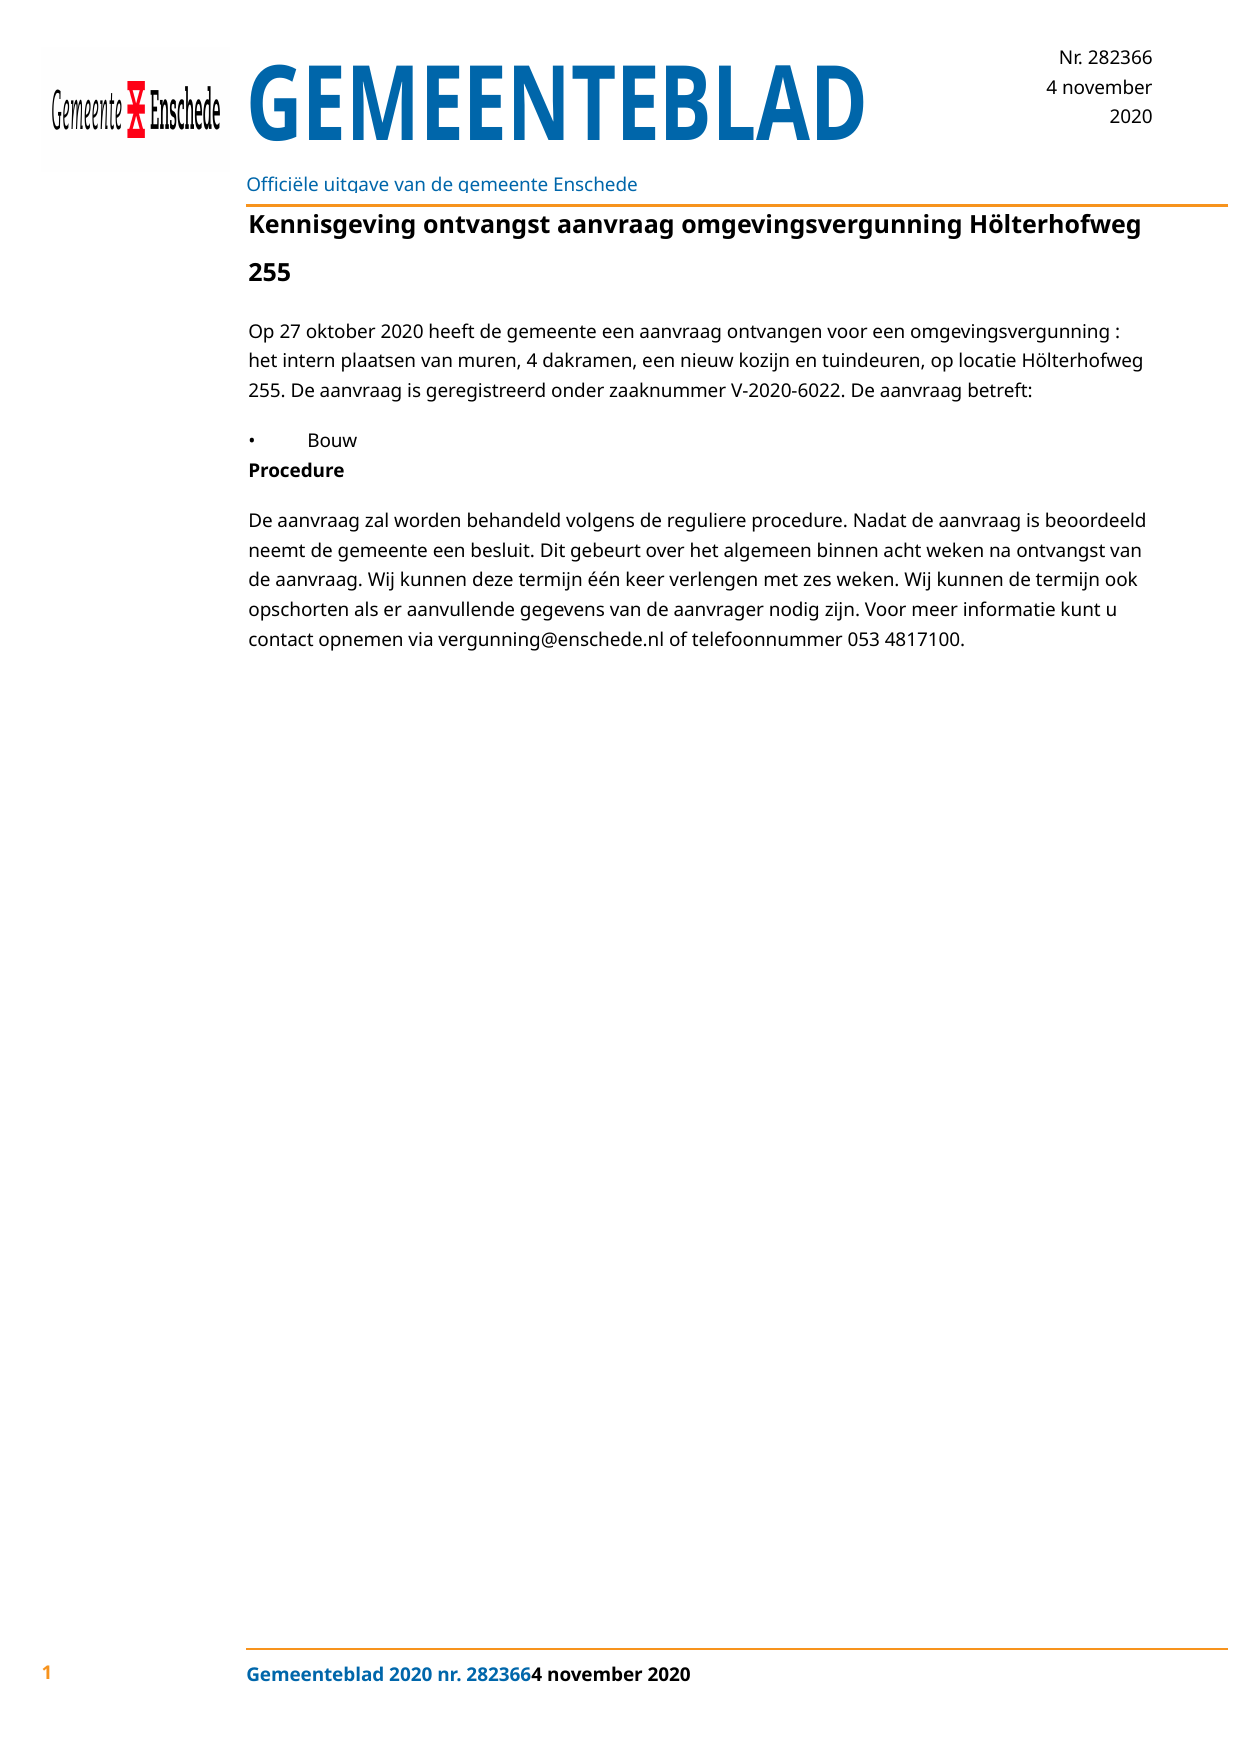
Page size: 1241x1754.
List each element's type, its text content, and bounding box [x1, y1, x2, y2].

text De aanvraag zal worden behandeld volgens de reguliere procedure. Nadat de aanvraag is beoordeeld neemt de gemeente een besluit. Dit gebeurt over het algemeen binnen acht weken na ontvangst van de aanvraag. Wij kunnen deze termijn één keer verlengen met zes weken. Wij kunnen de termijn ook opschorten als er aanvullende gegevens van de aanvrager nodig zijn. Voor meer informatie kunt u contact opnemen via vergunning@enschede.nl of telefoonnummer 053 4817100. [248, 507, 1152, 652]
picture [41, 47, 231, 172]
text Procedure [248, 457, 1152, 483]
text Kennisgeving ontvangst aanvraag omgevingsvergunning Hölterhofweg 255 [248, 207, 1152, 288]
list Bouw [248, 427, 1152, 453]
text Op 27 oktober 2020 heeft de gemeente een aanvraag ontvangen voor een omgevingsvergunning : het intern plaatsen van muren, 4 dakramen, een nieuw kozijn en tuindeuren, op locatie Hölterhofweg 255. De aanvraag is geregistreerd onder zaaknummer V-2020-6022. De aanvraag betreft: [248, 318, 1152, 403]
